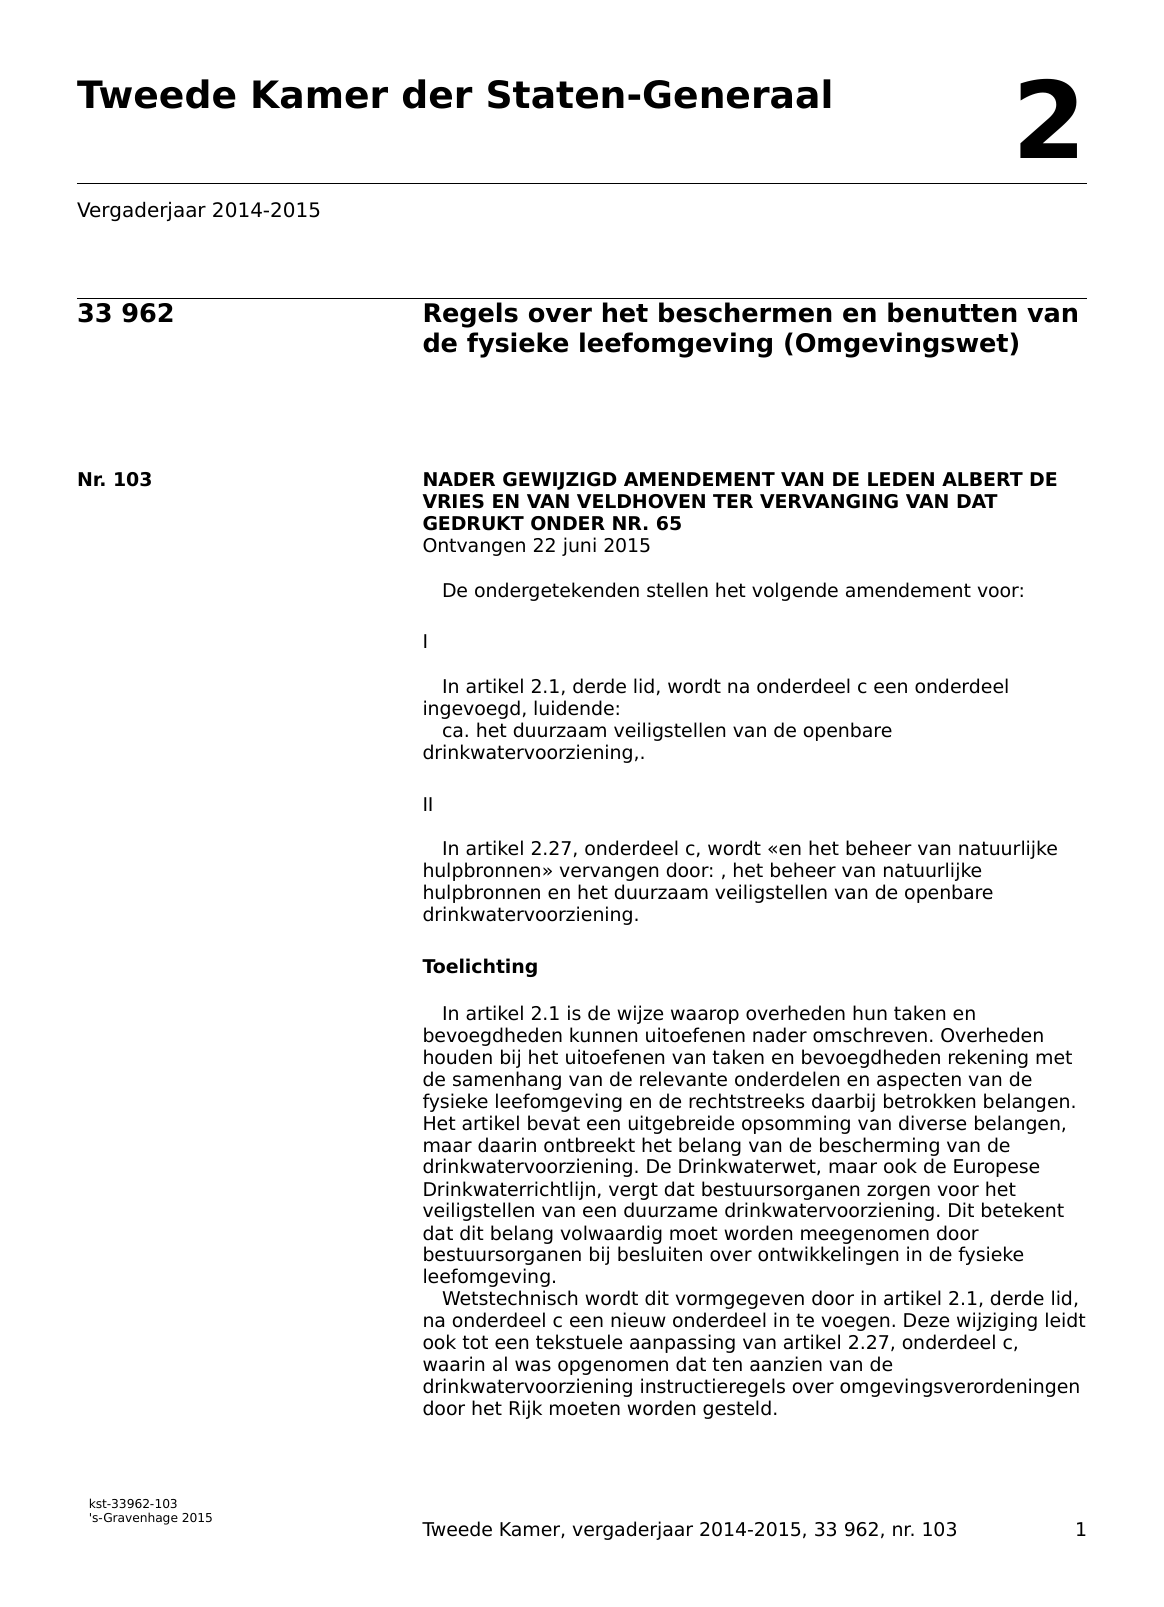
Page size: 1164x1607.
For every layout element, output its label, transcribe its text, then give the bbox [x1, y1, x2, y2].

subtitle I [422, 631, 1087, 653]
text De ondergetekenden stellen het volgende amendement voor: [422, 579, 1087, 601]
text In artikel 2.27, onderdeel c, wordt «en het beheer van natuurlijke hulpbronnen» vervangen door: , het beheer van natuurlijke hulpbronnen en het duurzaam veiligstellen van de openbare drinkwatervoorziening. [422, 838, 1087, 926]
subtitle 33 962 Regels over het beschermen en benutten van de fysieke leefomgeving (Omgevingswet) [77, 299, 1087, 358]
table_header 2 [886, 59, 1087, 183]
text Ontvangen 22 juni 2015 [422, 535, 1087, 557]
text Wetstechnisch wordt dit vormgegeven door in artikel 2.1, derde lid, na onderdeel c een nieuw onderdeel in te voegen. Deze wijziging leidt ook tot een tekstuele aanpassing van artikel 2.27, onderdeel c, waarin al was opgenomen dat ten aanzien van de drinkwatervoorziening instructieregels over omgevingsverordeningen door het Rijk moeten worden gesteld. [422, 1288, 1087, 1420]
subtitle II [422, 793, 1087, 816]
text In artikel 2.1, derde lid, wordt na onderdeel c een onderdeel ingevoegd, luidende: [422, 676, 1087, 719]
table_cell Vergaderjaar 2014-2015 [77, 184, 1087, 298]
table_header Tweede Kamer der Staten-Generaal [77, 59, 886, 183]
text kst-33962-103 [88, 1497, 323, 1511]
text In artikel 2.1 is de wijze waarop overheden hun taken en bevoegdheden kunnen uitoefenen nader omschreven. Overheden houden bij het uitoefenen van taken en bevoegdheden rekening met de samenhang van de relevante onderdelen en aspecten van de fysieke leefomgeving en de rechtstreeks daarbij betrokken belangen. Het artikel bevat een uitgebreide opsomming van diverse belangen, maar daarin ontbreekt het belang van de bescherming van de drinkwatervoorziening. De Drinkwaterwet, maar ook de Europese Drinkwaterrichtlijn, vergt dat bestuursorganen zorgen voor het veiligstellen van een duurzame drinkwatervoorziening. Dit betekent dat dit belang volwaardig moet worden meegenomen door bestuursorganen bij besluiten over ontwikkelingen in de fysieke leefomgeving. [422, 1003, 1087, 1288]
subtitle Toelichting [422, 956, 1087, 978]
text 's-Gravenhage 2015 [88, 1511, 323, 1525]
text ca. het duurzaam veiligstellen van de openbare drinkwatervoorziening,. [422, 719, 1087, 763]
subtitle Nr. 103 NADER GEWIJZIGD AMENDEMENT VAN DE LEDEN ALBERT DE VRIES EN VAN VELDHOVEN TER VERVANGING VAN DAT GEDRUKT ONDER NR. 65 [77, 469, 1087, 535]
